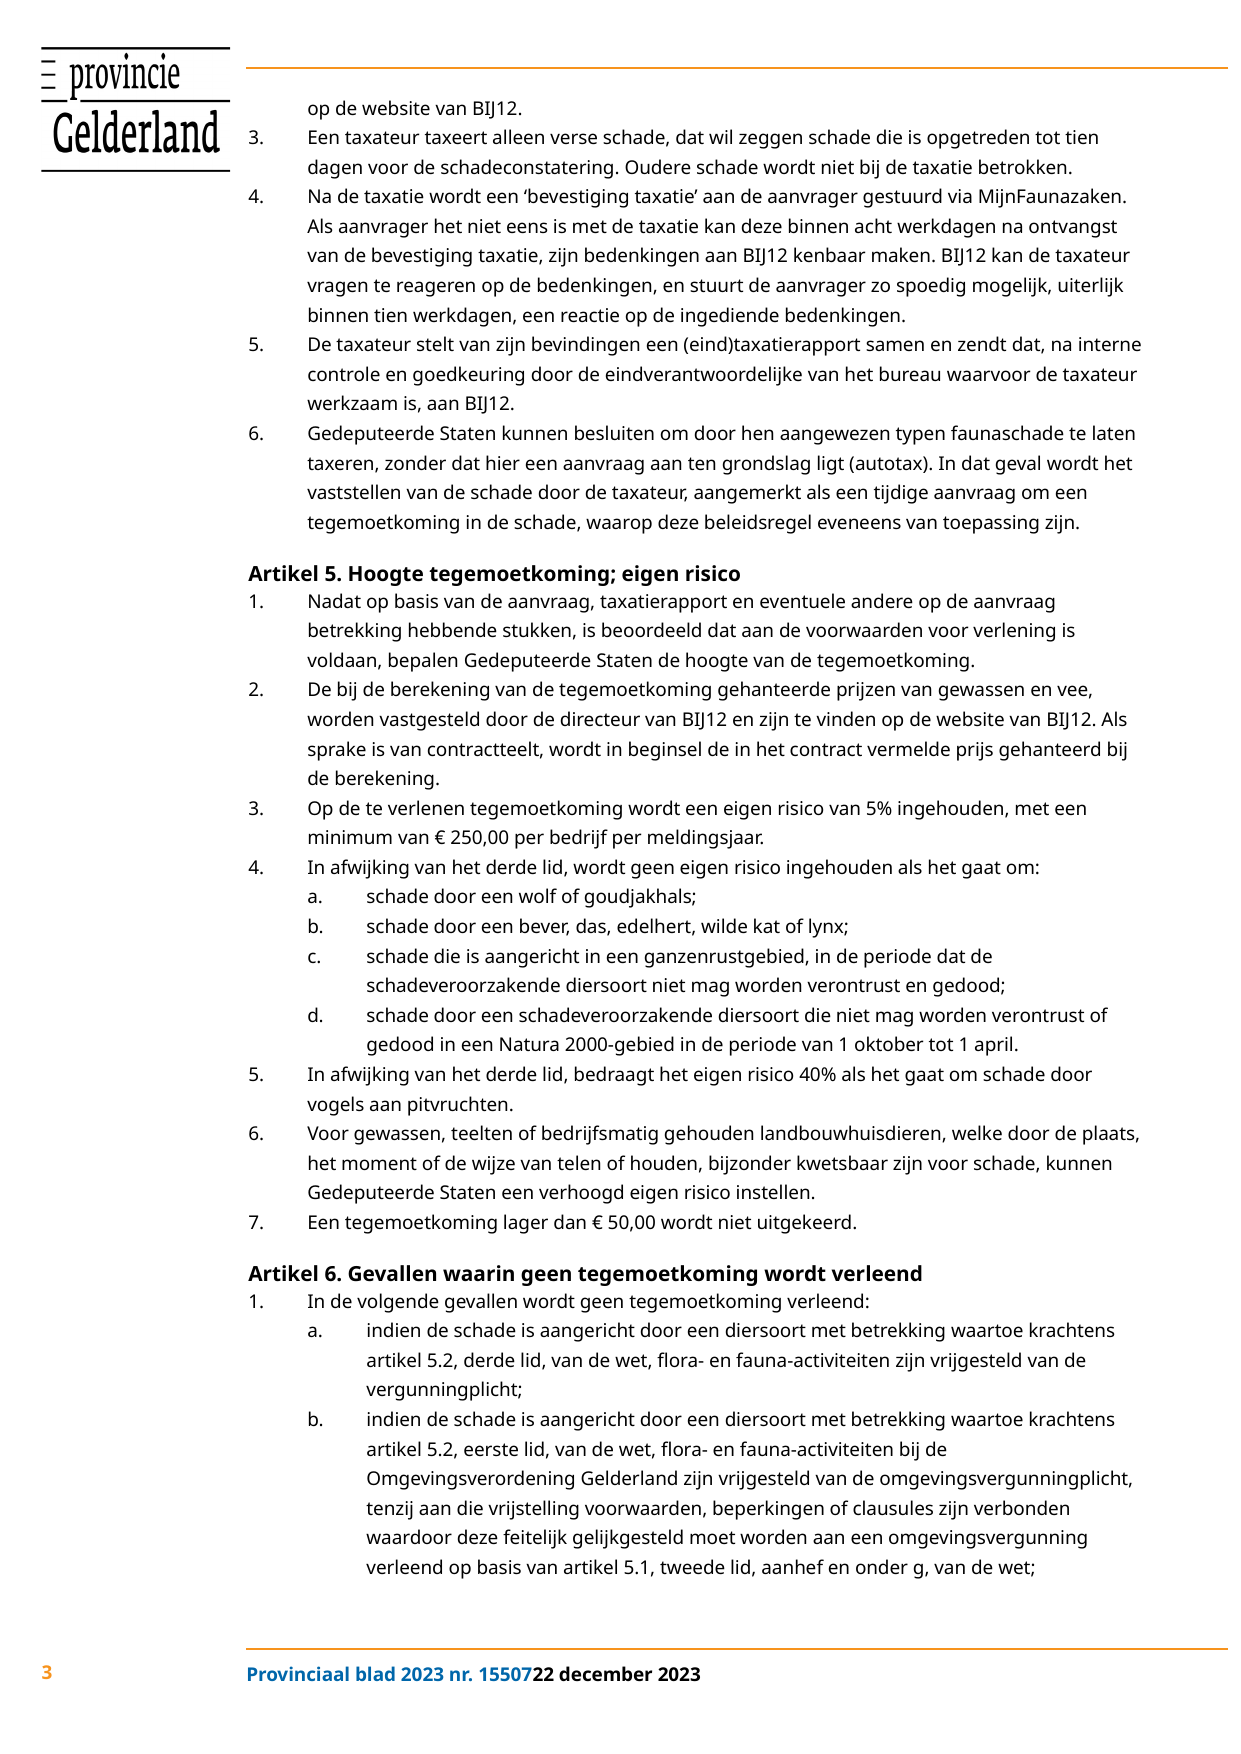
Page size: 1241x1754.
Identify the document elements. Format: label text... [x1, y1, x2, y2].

list In afwijking van het derde lid, wordt geen eigen risico ingehouden als het gaat om: [248, 854, 1152, 880]
text Artikel 6. Gevallen waarin geen tegemoetkoming wordt verleend [248, 1259, 1152, 1288]
list schade door een schadeveroorzakende diersoort die niet mag worden verontrust of gedood in een Natura 2000-gebied in de periode van 1 oktober tot 1 april. [307, 1002, 1152, 1057]
list Op de te verlenen tegemoetkoming wordt een eigen risico van 5% ingehouden, met een minimum van € 250,00 per bedrijf per meldingsjaar. [248, 795, 1152, 850]
picture [41, 47, 231, 172]
list indien de schade is aangericht door een diersoort met betrekking waartoe krachtens artikel 5.2, eerste lid, van de wet, flora- en fauna-activiteiten bij de Omgevingsverordening Gelderland zijn vrijgesteld van de omgevingsvergunningplicht, tenzij aan die vrijstelling voorwaarden, beperkingen of clausules zijn verbonden waardoor deze feitelijk gelijkgesteld moet worden aan een omgevingsvergunning verleend op basis van artikel 5.1, tweede lid, aanhef en onder g, van de wet; [307, 1406, 1152, 1580]
list schade die is aangericht in een ganzenrustgebied, in de periode dat de schadeveroorzakende diersoort niet mag worden verontrust en gedood; [307, 943, 1152, 998]
list Een tegemoetkoming lager dan € 50,00 wordt niet uitgekeerd. [248, 1209, 1152, 1235]
list Een taxateur taxeert alleen verse schade, dat wil zeggen schade die is opgetreden tot tien dagen voor de schadeconstatering. Oudere schade wordt niet bij de taxatie betrokken. [248, 124, 1152, 180]
list De bij de berekening van de tegemoetkoming gehanteerde prijzen van gewassen en vee, worden vastgesteld door de directeur van BIJ12 en zijn te vinden op de website van BIJ12. Als sprake is van contractteelt, wordt in beginsel de in het contract vermelde prijs gehanteerd bij de berekening. [248, 677, 1152, 791]
list Na de taxatie wordt een ‘bevestiging taxatie’ aan de aanvrager gestuurd via MijnFaunazaken. Als aanvrager het niet eens is met de taxatie kan deze binnen acht werkdagen na ontvangst van de bevestiging taxatie, zijn bedenkingen aan BIJ12 kenbaar maken. BIJ12 kan de taxateur vragen te reageren op de bedenkingen, en stuurt de aanvrager zo spoedig mogelijk, uiterlijk binnen tien werkdagen, een reactie op de ingediende bedenkingen. [248, 183, 1152, 328]
list schade door een wolf of goudjakhals; [307, 884, 1152, 909]
list op de website van BIJ12. [248, 95, 1152, 121]
list Gedeputeerde Staten kunnen besluiten om door hen aangewezen typen faunaschade te laten taxeren, zonder dat hier een aanvraag aan ten grondslag ligt (autotax). In dat geval wordt het vaststellen van de schade door de taxateur, aangemerkt als een tijdige aanvraag om een tegemoetkoming in de schade, waarop deze beleidsregel eveneens van toepassing zijn. [248, 420, 1152, 535]
list In afwijking van het derde lid, bedraagt het eigen risico 40% als het gaat om schade door vogels aan pitvruchten. [248, 1061, 1152, 1116]
list Nadat op basis van de aanvraag, taxatierapport en eventuele andere op de aanvraag betrekking hebbende stukken, is beoordeeld dat aan de voorwaarden voor verlening is voldaan, bepalen Gedeputeerde Staten de hoogte van de tegemoetkoming. [248, 588, 1152, 673]
text Artikel 5. Hoogte tegemoetkoming; eigen risico [248, 559, 1152, 588]
list De taxateur stelt van zijn bevindingen een (eind)taxatierapport samen en zendt dat, na interne controle en goedkeuring door de eindverantwoordelijke van het bureau waarvoor de taxateur werkzaam is, aan BIJ12. [248, 331, 1152, 416]
list schade door een bever, das, edelhert, wilde kat of lynx; [307, 913, 1152, 939]
list Voor gewassen, teelten of bedrijfsmatig gehouden landbouwhuisdieren, welke door de plaats, het moment of de wijze van telen of houden, bijzonder kwetsbaar zijn voor schade, kunnen Gedeputeerde Staten een verhoogd eigen risico instellen. [248, 1120, 1152, 1205]
list indien de schade is aangericht door een diersoort met betrekking waartoe krachtens artikel 5.2, derde lid, van de wet, flora- en fauna-activiteiten zijn vrijgesteld van de vergunningplicht; [307, 1317, 1152, 1402]
list In de volgende gevallen wordt geen tegemoetkoming verleend: [248, 1288, 1152, 1314]
